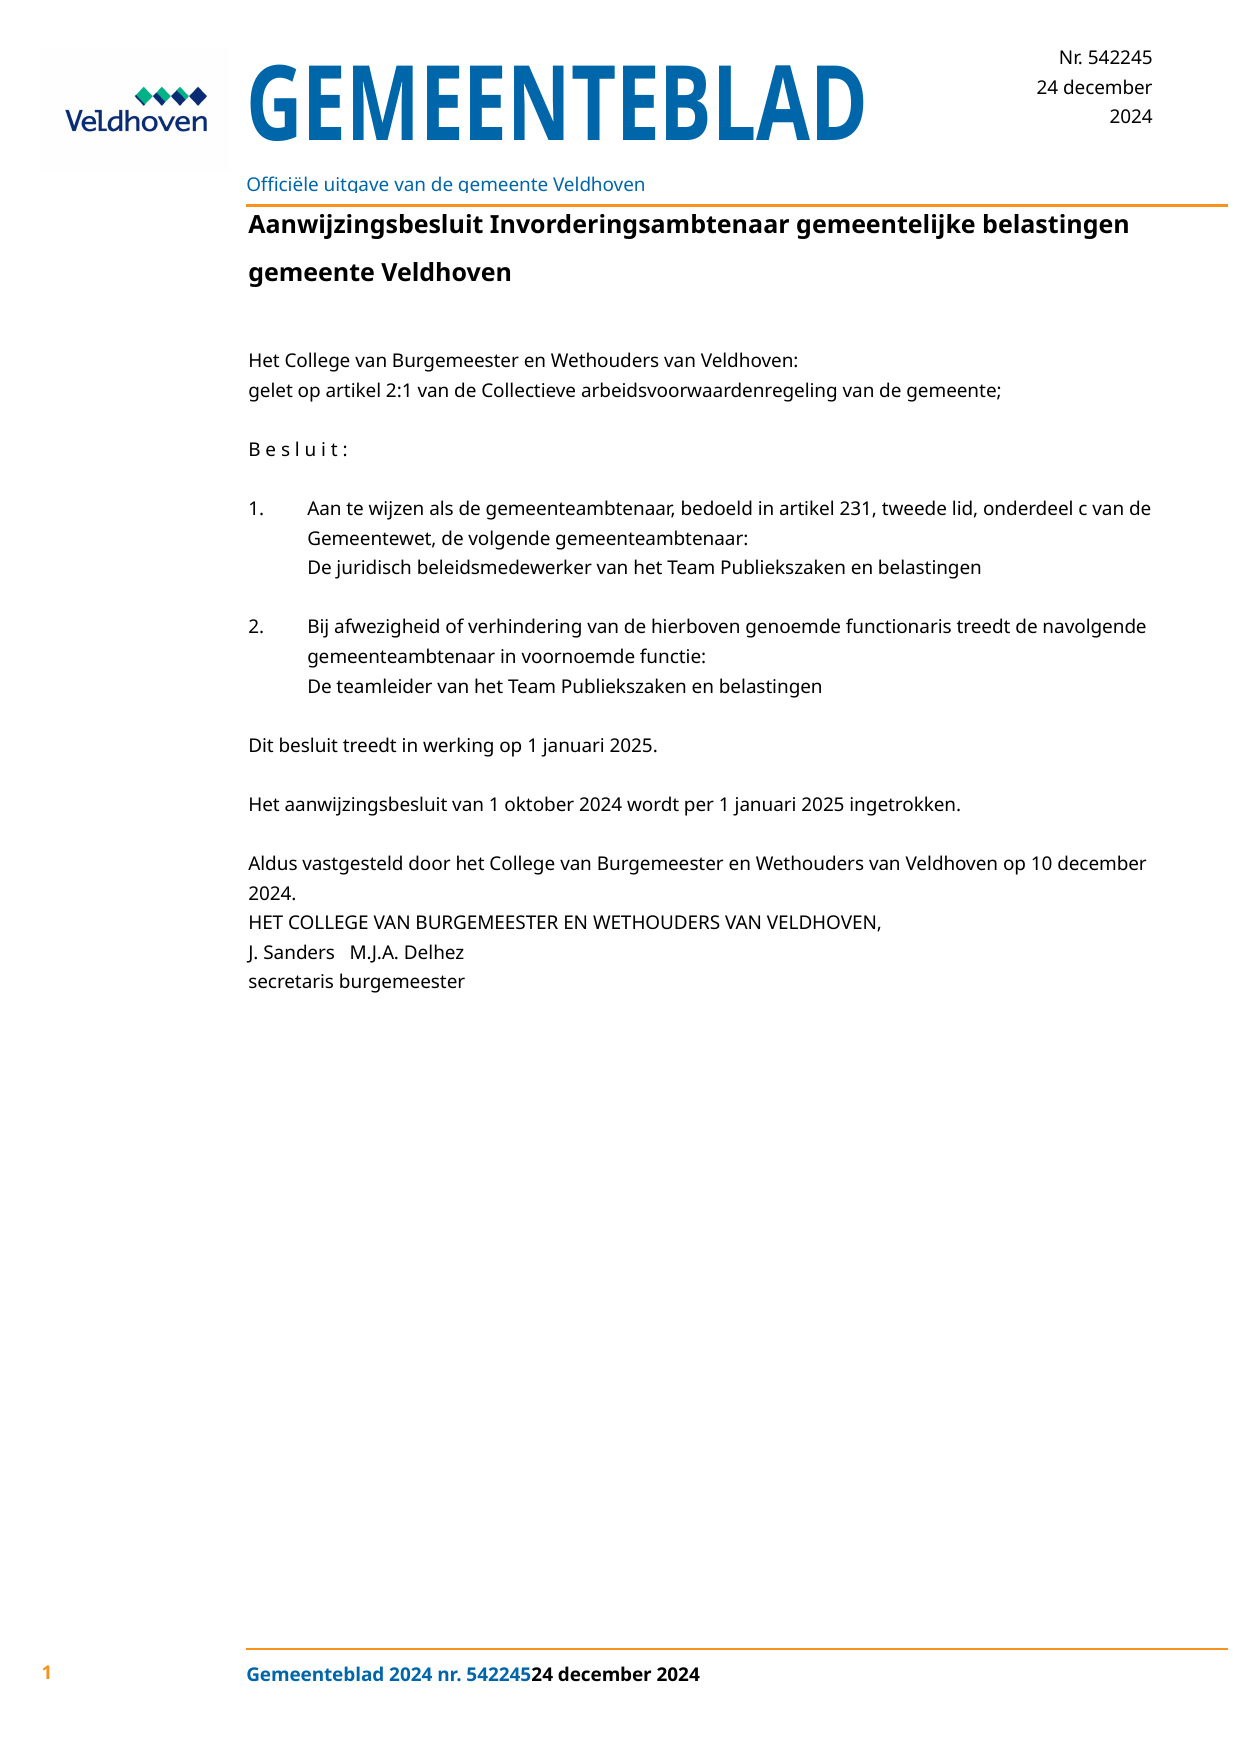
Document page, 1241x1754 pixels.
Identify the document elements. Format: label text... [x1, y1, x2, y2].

text secretaris burgemeester [248, 969, 1152, 994]
picture [41, 47, 231, 172]
text Aldus vastgesteld door het College van Burgemeester en Wethouders van Veldhoven op 10 december 2024. [248, 850, 1152, 906]
text J. Sanders M.J.A. Delhez [248, 939, 1152, 965]
text Dit besluit treedt in werking op 1 januari 2025. [248, 732, 1152, 758]
text B e s l u i t : [248, 436, 1152, 462]
text Het College van Burgemeester en Wethouders van Veldhoven: [248, 347, 1152, 373]
text HET COLLEGE VAN BURGEMEESTER EN WETHOUDERS VAN VELDHOVEN, [248, 909, 1152, 935]
list Bij afwezigheid of verhindering van de hierboven genoemde functionaris treedt de navolgende gemeenteambtenaar in voornoemde functie: [248, 614, 1152, 669]
text gelet op artikel 2:1 van de Collectieve arbeidsvoorwaardenregeling van de gemeente; [248, 377, 1152, 403]
text Aanwijzingsbesluit Invorderingsambtenaar gemeentelijke belastingen gemeente Veldhoven [248, 207, 1152, 288]
list De teamleider van het Team Publiekszaken en belastingen [248, 673, 1152, 699]
list Aan te wijzen als de gemeenteambtenaar, bedoeld in artikel 231, tweede lid, onderdeel c van de Gemeentewet, de volgende gemeenteambtenaar: [248, 495, 1152, 551]
list De juridisch beleidsmedewerker van het Team Publiekszaken en belastingen [248, 554, 1152, 580]
text Het aanwijzingsbesluit van 1 oktober 2024 wordt per 1 januari 2025 ingetrokken. [248, 791, 1152, 817]
